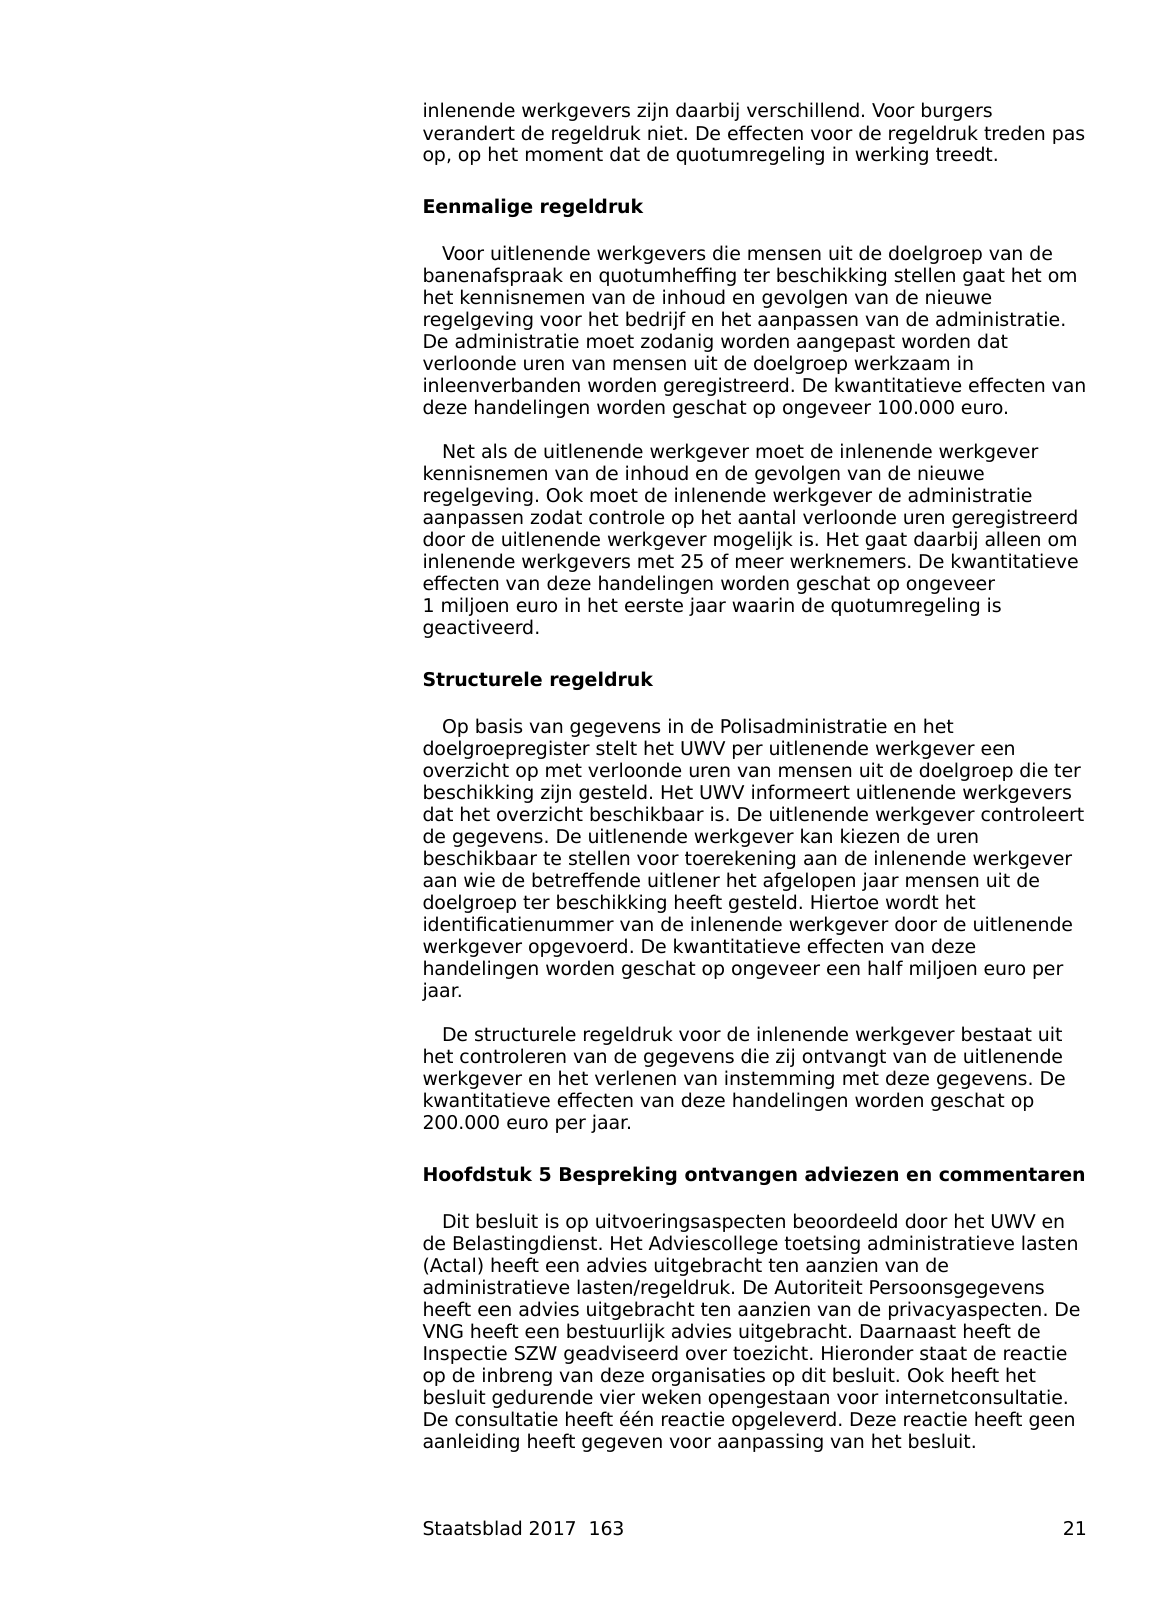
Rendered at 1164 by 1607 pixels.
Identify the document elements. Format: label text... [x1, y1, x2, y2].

text De structurele regeldruk voor de inlenende werkgever bestaat uit het controleren van de gegevens die zij ontvangt van de uitlenende werkgever en het verlenen van instemming met deze gegevens. De kwantitatieve effecten van deze handelingen worden geschat op 200.000 euro per jaar. [422, 1024, 1087, 1134]
text Net als de uitlenende werkgever moet de inlenende werkgever kennisnemen van de inhoud en de gevolgen van de nieuwe regelgeving. Ook moet de inlenende werkgever de administratie aanpassen zodat controle op het aantal verloonde uren geregistreerd door de uitlenende werkgever mogelijk is. Het gaat daarbij alleen om inlenende werkgevers met 25 of meer werknemers. De kwantitatieve effecten van deze handelingen worden geschat op ongeveer 1 miljoen euro in het eerste jaar waarin de quotumregeling is geactiveerd. [422, 441, 1087, 639]
text Voor uitlenende werkgevers die mensen uit de doelgroep van de banenafspraak en quotumheffing ter beschikking stellen gaat het om het kennisnemen van de inhoud en gevolgen van de nieuwe regelgeving voor het bedrijf en het aanpassen van de administratie. De administratie moet zodanig worden aangepast worden dat verloonde uren van mensen uit de doelgroep werkzaam in inleenverbanden worden geregistreerd. De kwantitatieve effecten van deze handelingen worden geschat op ongeveer 100.000 euro. [422, 243, 1087, 419]
subtitle Eenmalige regeldruk [422, 196, 1087, 218]
subtitle Structurele regeldruk [422, 669, 1087, 691]
text Dit besluit is op uitvoeringsaspecten beoordeeld door het UWV en de Belastingdienst. Het Adviescollege toetsing administratieve lasten (Actal) heeft een advies uitgebracht ten aanzien van de administratieve lasten/regeldruk. De Autoriteit Persoonsgegevens heeft een advies uitgebracht ten aanzien van de privacyaspecten. De VNG heeft een bestuurlijk advies uitgebracht. Daarnaast heeft de Inspectie SZW geadviseerd over toezicht. Hieronder staat de reactie op de inbreng van deze organisaties op dit besluit. Ook heeft het besluit gedurende vier weken opengestaan voor internetconsultatie. De consultatie heeft één reactie opgeleverd. Deze reactie heeft geen aanleiding heeft gegeven voor aanpassing van het besluit. [422, 1211, 1087, 1453]
text Op basis van gegevens in de Polisadministratie en het doelgroepregister stelt het UWV per uitlenende werkgever een overzicht op met verloonde uren van mensen uit de doelgroep die ter beschikking zijn gesteld. Het UWV informeert uitlenende werkgevers dat het overzicht beschikbaar is. De uitlenende werkgever controleert de gegevens. De uitlenende werkgever kan kiezen de uren beschikbaar te stellen voor toerekening aan de inlenende werkgever aan wie de betreffende uitlener het afgelopen jaar mensen uit de doelgroep ter beschikking heeft gesteld. Hiertoe wordt het identificatienummer van de inlenende werkgever door de uitlenende werkgever opgevoerd. De kwantitatieve effecten van deze handelingen worden geschat op ongeveer een half miljoen euro per jaar. [422, 716, 1087, 1002]
subtitle Hoofdstuk 5 Bespreking ontvangen adviezen en commentaren [422, 1164, 1087, 1186]
text inlenende werkgevers zijn daarbij verschillend. Voor burgers verandert de regeldruk niet. De effecten voor de regeldruk treden pas op, op het moment dat de quotumregeling in werking treedt. [422, 100, 1087, 166]
